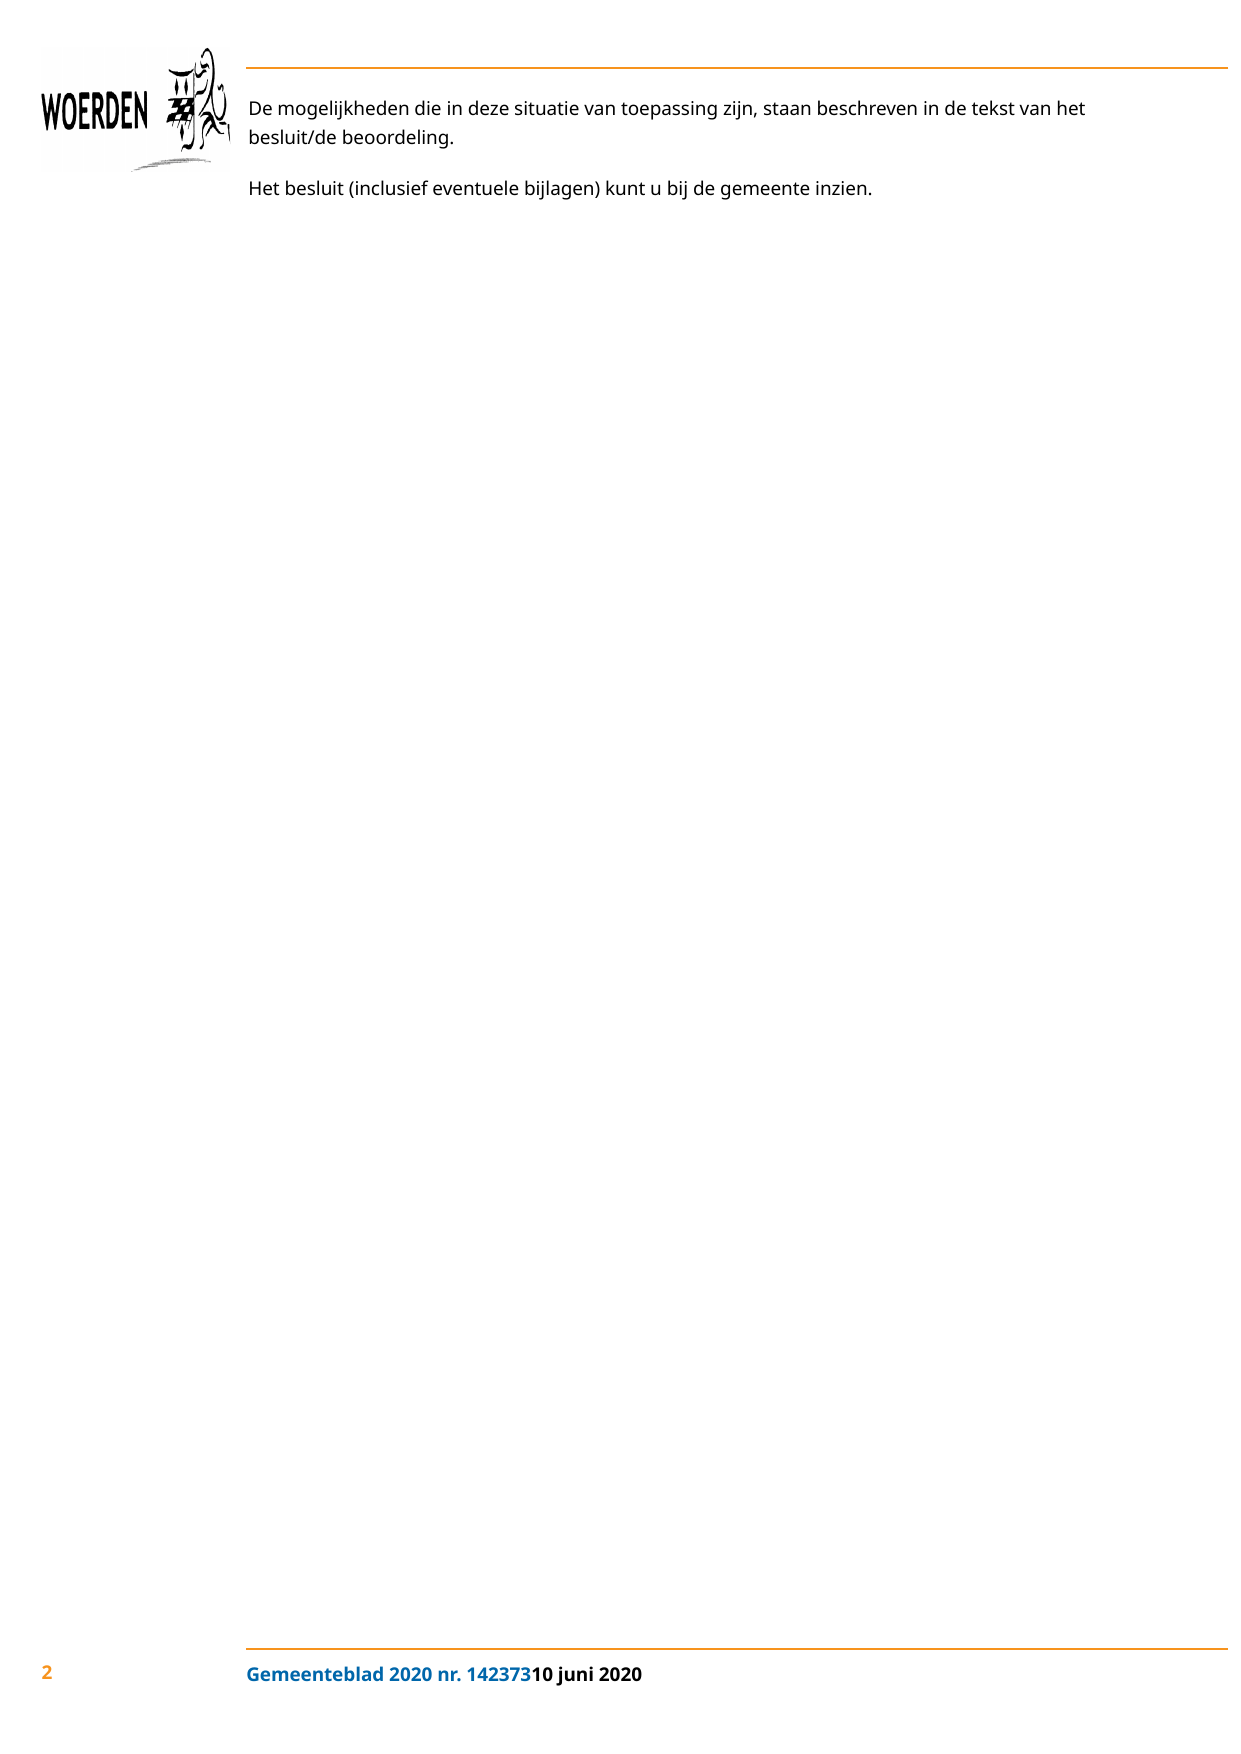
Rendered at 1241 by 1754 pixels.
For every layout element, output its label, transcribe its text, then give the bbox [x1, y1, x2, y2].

picture [41, 47, 231, 172]
text Het besluit (inclusief eventuele bijlagen) kunt u bij de gemeente inzien. [248, 175, 1152, 201]
text De mogelijkheden die in deze situatie van toepassing zijn, staan beschreven in de tekst van het besluit/de beoordeling. [248, 95, 1152, 150]
